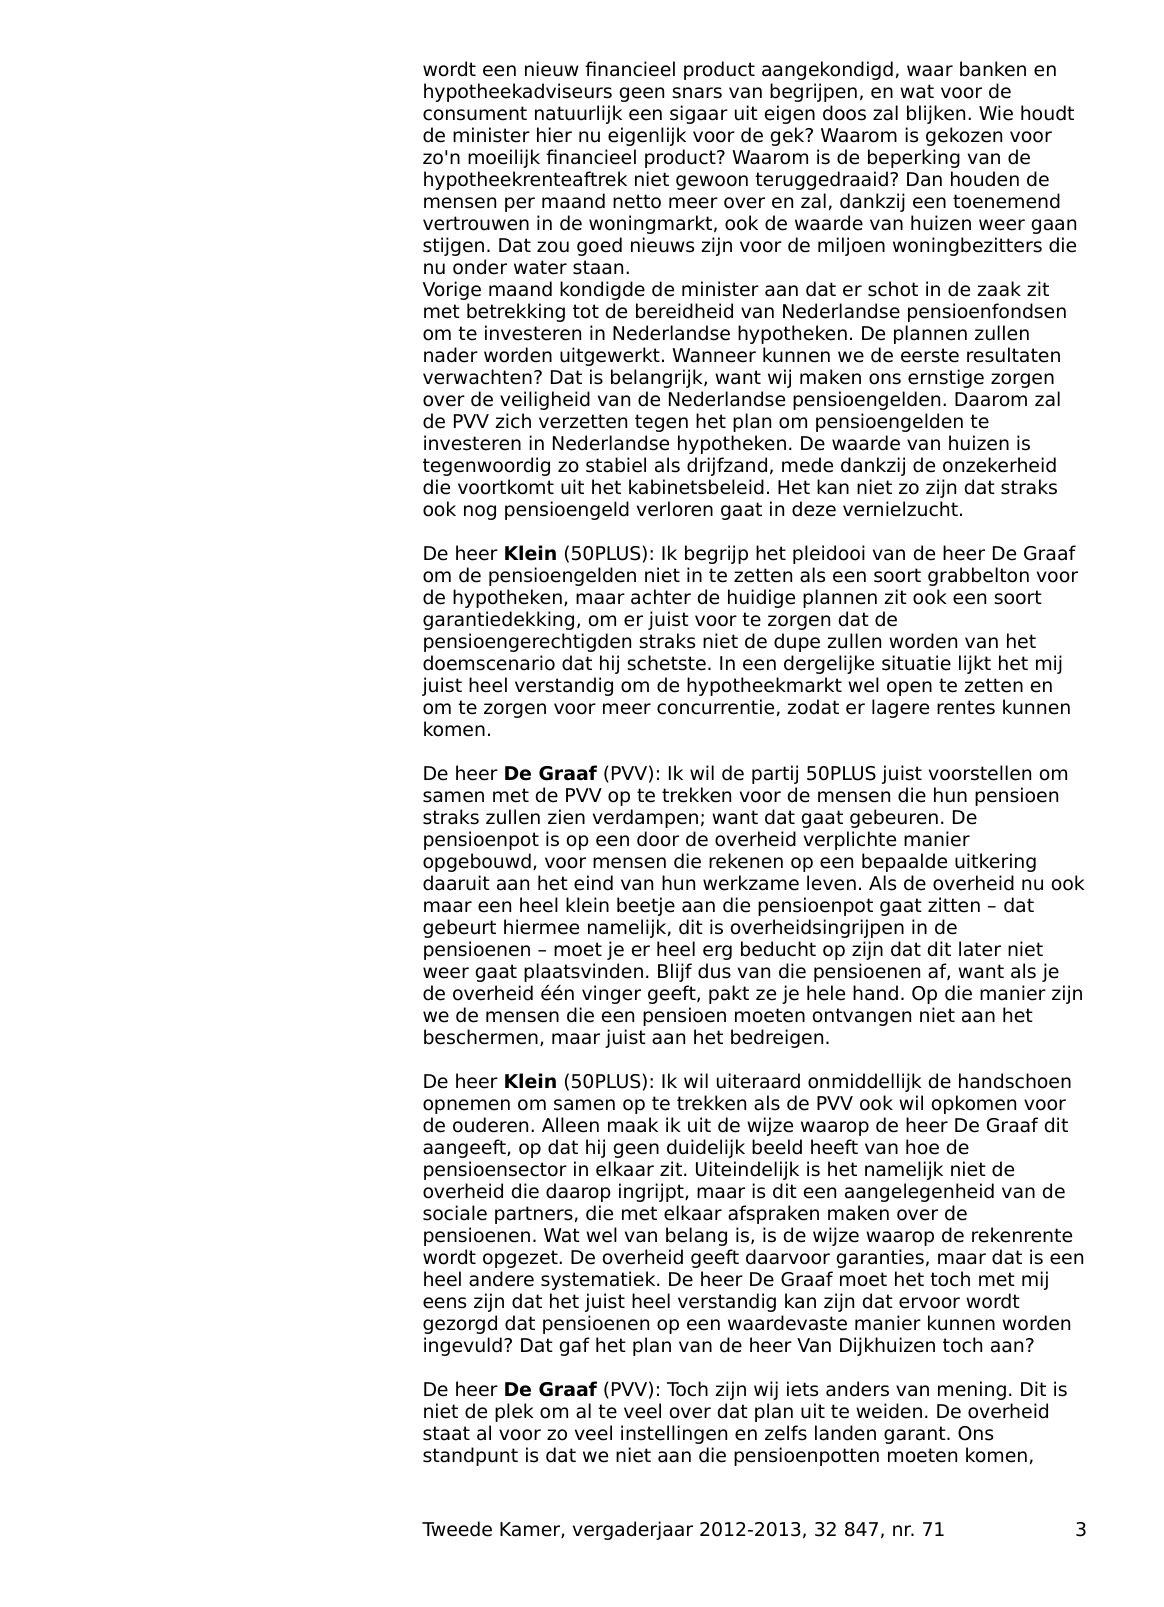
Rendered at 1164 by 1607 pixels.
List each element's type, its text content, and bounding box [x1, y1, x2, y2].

text De heer De Graaf (PVV): Ik wil de partij 50PLUS juist voorstellen om samen met de PVV op te trekken voor de mensen die hun pensioen straks zullen zien verdampen; want dat gaat gebeuren. De pensioenpot is op een door de overheid verplichte manier opgebouwd, voor mensen die rekenen op een bepaalde uitkering daaruit aan het eind van hun werkzame leven. Als de overheid nu ook maar een heel klein beetje aan die pensioenpot gaat zitten – dat gebeurt hiermee namelijk, dit is overheidsingrijpen in de pensioenen – moet je er heel erg beducht op zijn dat dit later niet weer gaat plaatsvinden. Blijf dus van die pensioenen af, want als je de overheid één vinger geeft, pakt ze je hele hand. Op die manier zijn we de mensen die een pensioen moeten ontvangen niet aan het beschermen, maar juist aan het bedreigen. [422, 763, 1087, 1048]
text Vorige maand kondigde de minister aan dat er schot in de zaak zit met betrekking tot de bereidheid van Nederlandse pensioenfondsen om te investeren in Nederlandse hypotheken. De plannen zullen nader worden uitgewerkt. Wanneer kunnen we de eerste resultaten verwachten? Dat is belangrijk, want wij maken ons ernstige zorgen over de veiligheid van de Nederlandse pensioengelden. Daarom zal de PVV zich verzetten tegen het plan om pensioengelden te investeren in Nederlandse hypotheken. De waarde van huizen is tegenwoordig zo stabiel als drijfzand, mede dankzij de onzekerheid die voortkomt uit het kabinetsbeleid. Het kan niet zo zijn dat straks ook nog pensioengeld verloren gaat in deze vernielzucht. [422, 279, 1087, 521]
text De heer Klein (50PLUS): Ik begrijp het pleidooi van de heer De Graaf om de pensioengelden niet in te zetten als een soort grabbelton voor de hypotheken, maar achter de huidige plannen zit ook een soort garantiedekking, om er juist voor te zorgen dat de pensioengerechtigden straks niet de dupe zullen worden van het doemscenario dat hij schetste. In een dergelijke situatie lijkt het mij juist heel verstandig om de hypotheekmarkt wel open te zetten en om te zorgen voor meer concurrentie, zodat er lagere rentes kunnen komen. [422, 543, 1087, 741]
text De heer De Graaf (PVV): Toch zijn wij iets anders van mening. Dit is niet de plek om al te veel over dat plan uit te weiden. De overheid staat al voor zo veel instellingen en zelfs landen garant. Ons standpunt is dat we niet aan die pensioenpotten moeten komen, [422, 1379, 1087, 1467]
text wordt een nieuw financieel product aangekondigd, waar banken en hypotheekadviseurs geen snars van begrijpen, en wat voor de consument natuurlijk een sigaar uit eigen doos zal blijken. Wie houdt de minister hier nu eigenlijk voor de gek? Waarom is gekozen voor zo'n moeilijk financieel product? Waarom is de beperking van de hypotheekrenteaftrek niet gewoon teruggedraaid? Dan houden de mensen per maand netto meer over en zal, dankzij een toenemend vertrouwen in de woningmarkt, ook de waarde van huizen weer gaan stijgen. Dat zou goed nieuws zijn voor de miljoen woningbezitters die nu onder water staan. [422, 59, 1087, 279]
text De heer Klein (50PLUS): Ik wil uiteraard onmiddellijk de handschoen opnemen om samen op te trekken als de PVV ook wil opkomen voor de ouderen. Alleen maak ik uit de wijze waarop de heer De Graaf dit aangeeft, op dat hij geen duidelijk beeld heeft van hoe de pensioensector in elkaar zit. Uiteindelijk is het namelijk niet de overheid die daarop ingrijpt, maar is dit een aangelegenheid van de sociale partners, die met elkaar afspraken maken over de pensioenen. Wat wel van belang is, is de wijze waarop de rekenrente wordt opgezet. De overheid geeft daarvoor garanties, maar dat is een heel andere systematiek. De heer De Graaf moet het toch met mij eens zijn dat het juist heel verstandig kan zijn dat ervoor wordt gezorgd dat pensioenen op een waardevaste manier kunnen worden ingevuld? Dat gaf het plan van de heer Van Dijkhuizen toch aan? [422, 1071, 1087, 1356]
